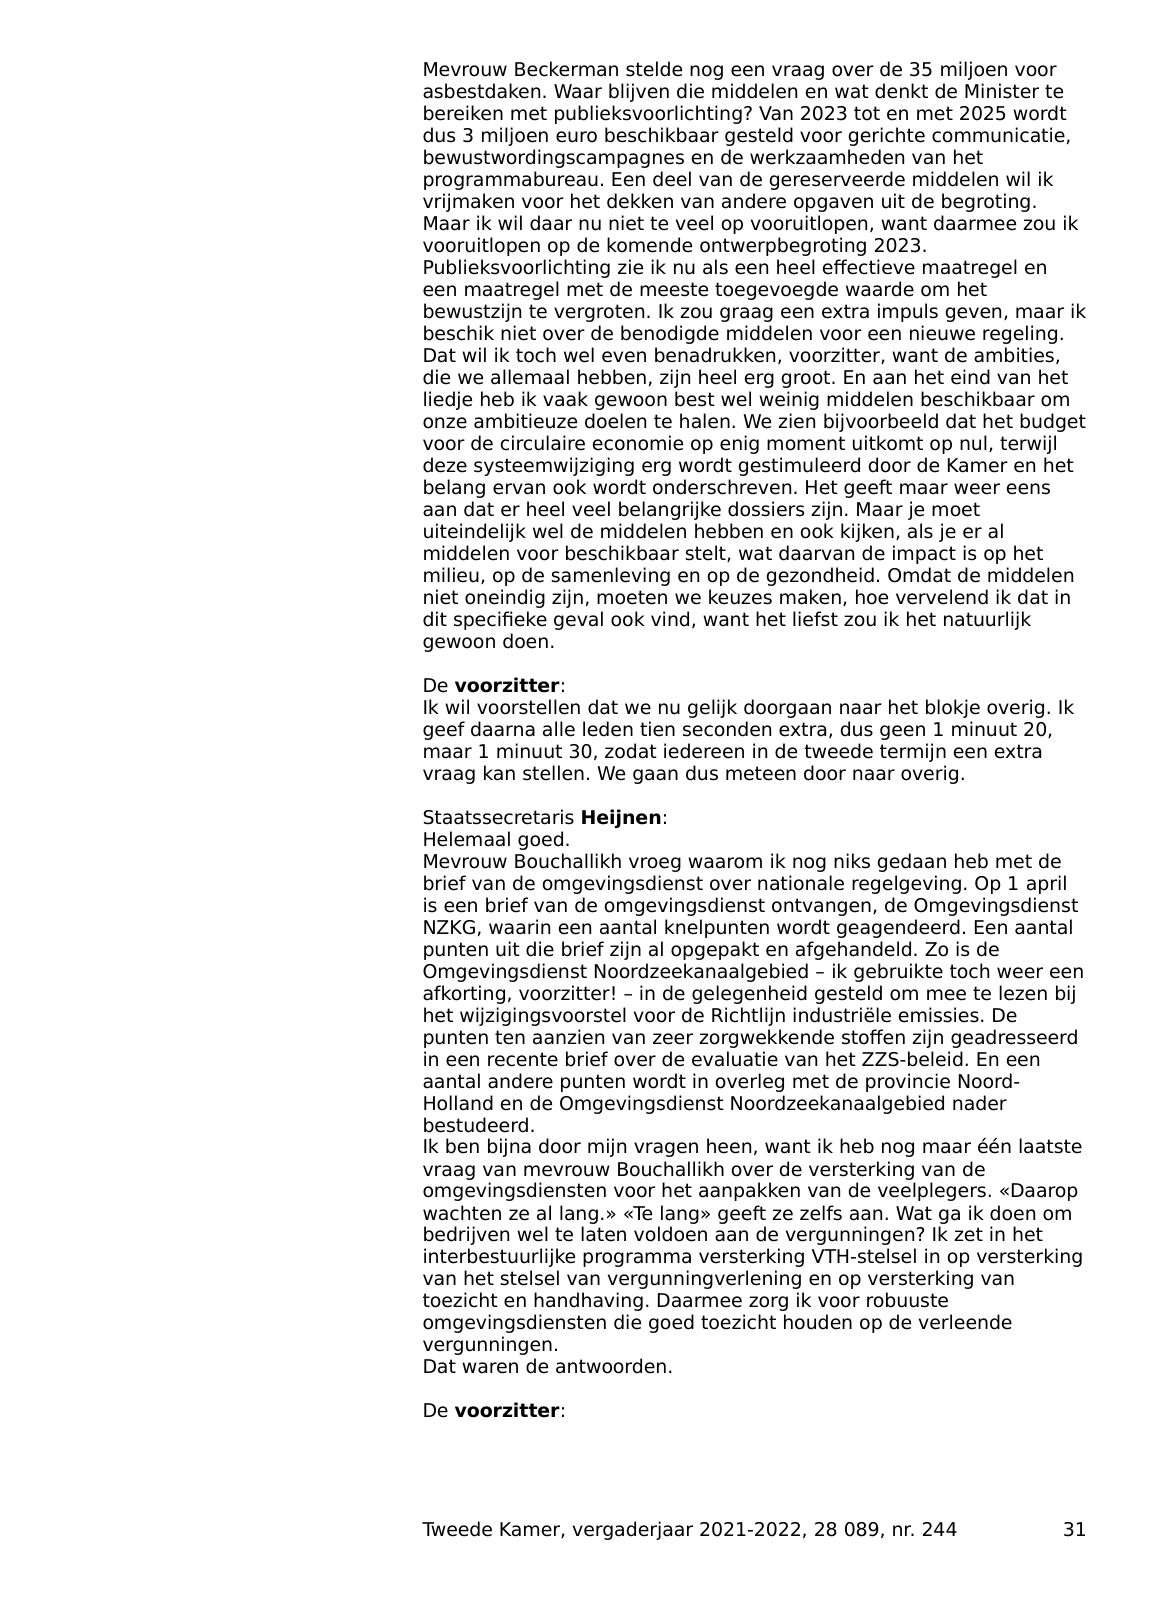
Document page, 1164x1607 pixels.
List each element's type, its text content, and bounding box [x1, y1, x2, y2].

text Ik wil voorstellen dat we nu gelijk doorgaan naar het blokje overig. Ik geef daarna alle leden tien seconden extra, dus geen 1 minuut 20, maar 1 minuut 30, zodat iedereen in de tweede termijn een extra vraag kan stellen. We gaan dus meteen door naar overig. [422, 697, 1087, 784]
text Mevrouw Beckerman stelde nog een vraag over de 35 miljoen voor asbestdaken. Waar blijven die middelen en wat denkt de Minister te bereiken met publieksvoorlichting? Van 2023 tot en met 2025 wordt dus 3 miljoen euro beschikbaar gesteld voor gerichte communicatie, bewustwordingscampagnes en de werkzaamheden van het programmabureau. Een deel van de gereserveerde middelen wil ik vrijmaken voor het dekken van andere opgaven uit de begroting. Maar ik wil daar nu niet te veel op vooruitlopen, want daarmee zou ik vooruitlopen op de komende ontwerpbegroting 2023. [422, 59, 1087, 257]
text Mevrouw Bouchallikh vroeg waarom ik nog niks gedaan heb met de brief van de omgevingsdienst over nationale regelgeving. Op 1 april is een brief van de omgevingsdienst ontvangen, de Omgevingsdienst NZKG, waarin een aantal knelpunten wordt geagendeerd. Een aantal punten uit die brief zijn al opgepakt en afgehandeld. Zo is de Omgevingsdienst Noordzeekanaalgebied – ik gebruikte toch weer een afkorting, voorzitter! – in de gelegenheid gesteld om mee te lezen bij het wijzigingsvoorstel voor de Richtlijn industriële emissies. De punten ten aanzien van zeer zorgwekkende stoffen zijn geadresseerd in een recente brief over de evaluatie van het ZZS-beleid. En een aantal andere punten wordt in overleg met de provincie Noord-Holland en de Omgevingsdienst Noordzeekanaalgebied nader bestudeerd. [422, 851, 1087, 1136]
text De voorzitter: [422, 675, 1087, 697]
text De voorzitter: [422, 1400, 1087, 1422]
text Staatssecretaris Heijnen: [422, 807, 1087, 829]
text Publieksvoorlichting zie ik nu als een heel effectieve maatregel en een maatregel met de meeste toegevoegde waarde om het bewustzijn te vergroten. Ik zou graag een extra impuls geven, maar ik beschik niet over de benodigde middelen voor een nieuwe regeling. Dat wil ik toch wel even benadrukken, voorzitter, want de ambities, die we allemaal hebben, zijn heel erg groot. En aan het eind van het liedje heb ik vaak gewoon best wel weinig middelen beschikbaar om onze ambitieuze doelen te halen. We zien bijvoorbeeld dat het budget voor de circulaire economie op enig moment uitkomt op nul, terwijl deze systeemwijziging erg wordt gestimuleerd door de Kamer en het belang ervan ook wordt onderschreven. Het geeft maar weer eens aan dat er heel veel belangrijke dossiers zijn. Maar je moet uiteindelijk wel de middelen hebben en ook kijken, als je er al middelen voor beschikbaar stelt, wat daarvan de impact is op het milieu, op de samenleving en op de gezondheid. Omdat de middelen niet oneindig zijn, moeten we keuzes maken, hoe vervelend ik dat in dit specifieke geval ook vind, want het liefst zou ik het natuurlijk gewoon doen. [422, 257, 1087, 652]
text Helemaal goed. [422, 829, 1087, 851]
text Dat waren de antwoorden. [422, 1356, 1087, 1378]
text Ik ben bijna door mijn vragen heen, want ik heb nog maar één laatste vraag van mevrouw Bouchallikh over de versterking van de omgevingsdiensten voor het aanpakken van de veelplegers. «Daarop wachten ze al lang.» «Te lang» geeft ze zelfs aan. Wat ga ik doen om bedrijven wel te laten voldoen aan de vergunningen? Ik zet in het interbestuurlijke programma versterking VTH-stelsel in op versterking van het stelsel van vergunningverlening en op versterking van toezicht en handhaving. Daarmee zorg ik voor robuuste omgevingsdiensten die goed toezicht houden op de verleende vergunningen. [422, 1136, 1087, 1356]
